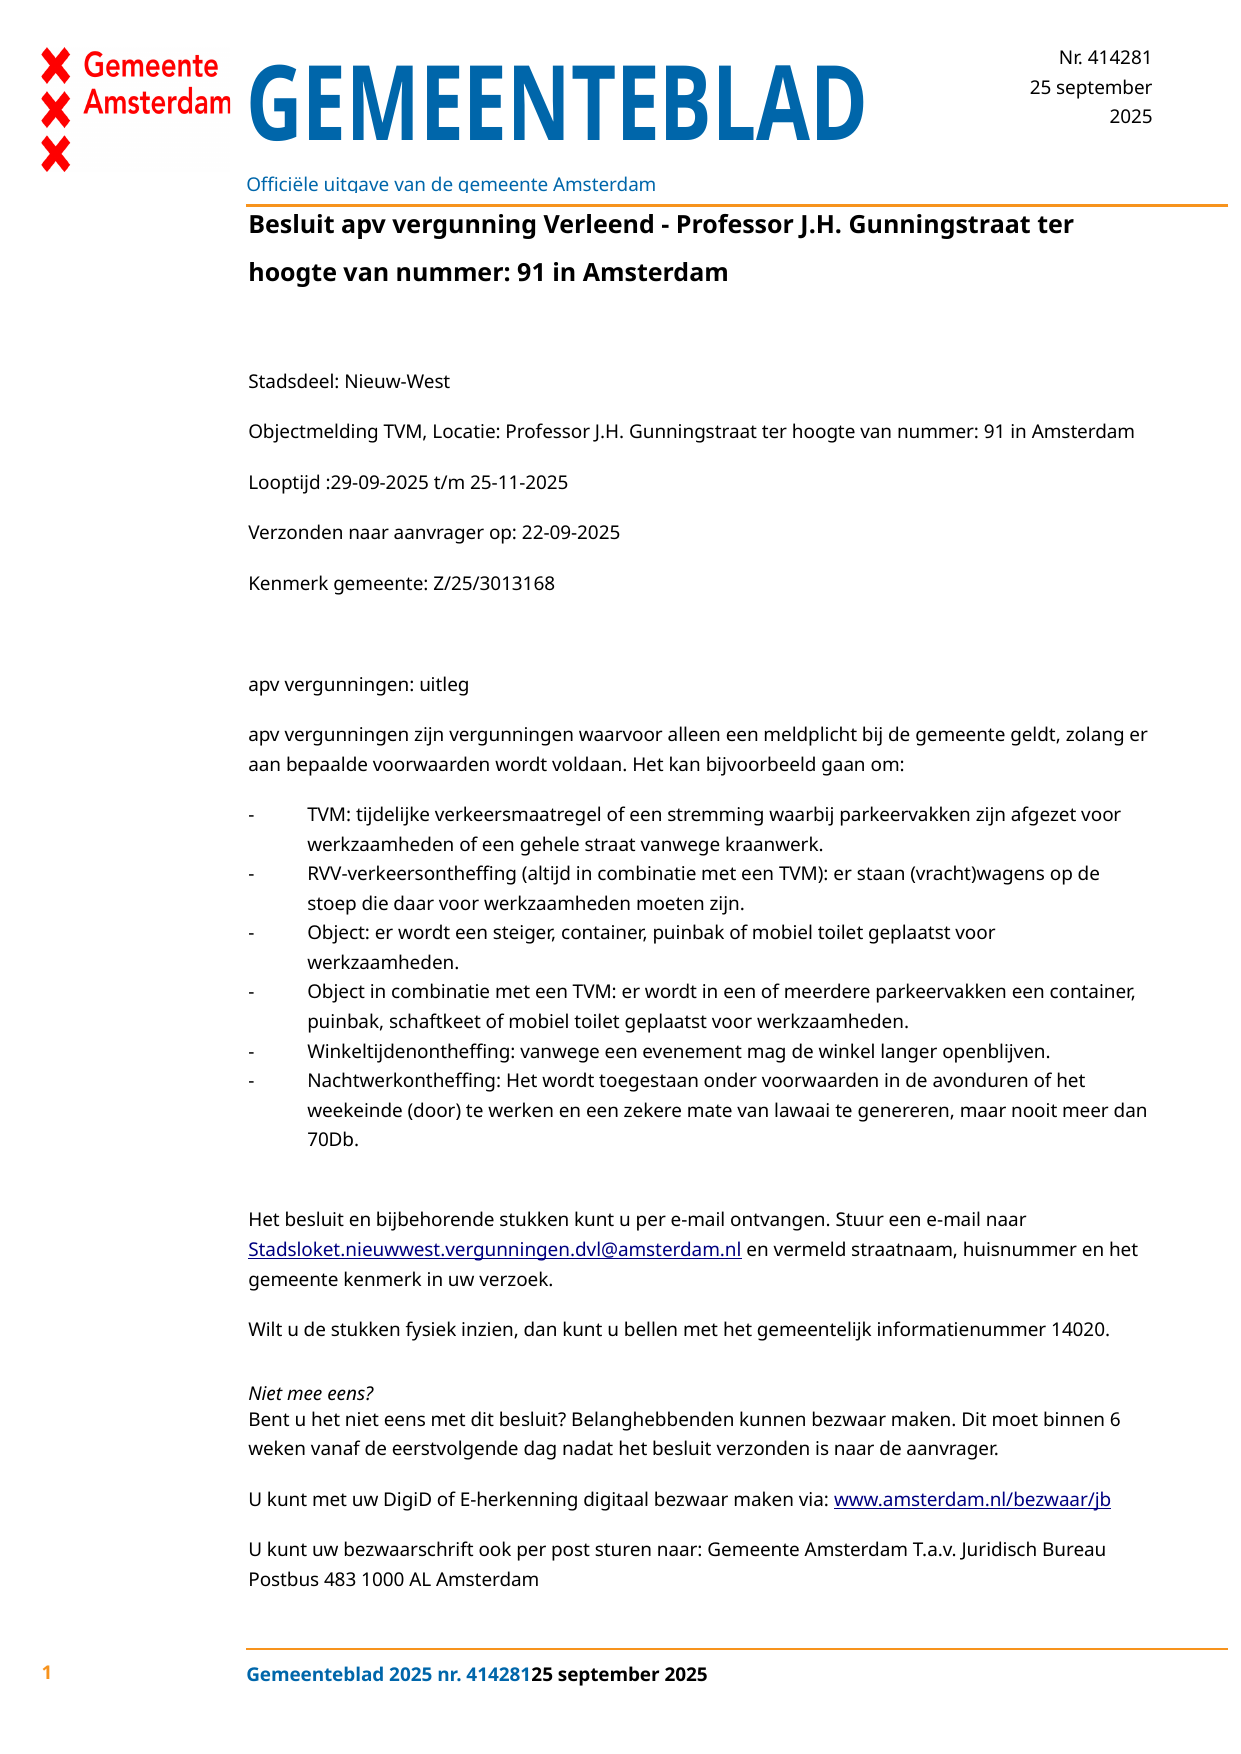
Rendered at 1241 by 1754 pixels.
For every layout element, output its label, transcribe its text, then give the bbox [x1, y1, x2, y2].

text apv vergunningen: uitleg [248, 671, 1152, 697]
picture [41, 47, 231, 172]
list Object in combinatie met een TVM: er wordt in een of meerdere parkeervakken een container, puinbak, schaftkeet of mobiel toilet geplaatst voor werkzaamheden. [248, 979, 1152, 1034]
text Het besluit en bijbehorende stukken kunt u per e-mail ontvangen. Stuur een e-mail naar Stadsloket.nieuwwest.vergunningen.dvl@amsterdam.nl en vermeld straatnaam, huisnummer en het gemeente kenmerk in uw verzoek. [248, 1207, 1152, 1292]
text U kunt met uw DigiD of E-herkenning digitaal bezwaar maken via: www.amsterdam.nl/bezwaar/jb [248, 1486, 1152, 1512]
text apv vergunningen zijn vergunningen waarvoor alleen een meldplicht bij de gemeente geldt, zolang er aan bepaalde voorwaarden wordt voldaan. Het kan bijvoorbeeld gaan om: [248, 721, 1152, 777]
text Looptijd :29-09-2025 t/m 25-11-2025 [248, 469, 1152, 495]
text Verzonden naar aanvrager op: 22-09-2025 [248, 519, 1152, 545]
text Bent u het niet eens met dit besluit? Belanghebbenden kunnen bezwaar maken. Dit moet binnen 6 weken vanaf de eerstvolgende dag nadat het besluit verzonden is naar de aanvrager. [248, 1406, 1152, 1461]
text Stadsdeel: Nieuw-West [248, 368, 1152, 394]
list Object: er wordt een steiger, container, puinbak of mobiel toilet geplaatst voor werkzaamheden. [248, 919, 1152, 975]
text Besluit apv vergunning Verleend - Professor J.H. Gunningstraat ter hoogte van nummer: 91 in Amsterdam [248, 207, 1152, 288]
list TVM: tijdelijke verkeersmaatregel of een stremming waarbij parkeervakken zijn afgezet voor werkzaamheden of een gehele straat vanwege kraanwerk. [248, 801, 1152, 857]
text Objectmelding TVM, Locatie: Professor J.H. Gunningstraat ter hoogte van nummer: 91 in Amsterdam [248, 419, 1152, 444]
text Niet mee eens? [248, 1380, 1152, 1406]
text Wilt u de stukken fysiek inzien, dan kunt u bellen met het gemeentelijk informatienummer 14020. [248, 1316, 1152, 1342]
list Nachtwerkontheffing: Het wordt toegestaan onder voorwaarden in de avonduren of het weekeinde (door) te werken en een zekere mate van lawaai te genereren, maar nooit meer dan 70Db. [248, 1067, 1152, 1152]
list RVV-verkeersontheffing (altijd in combinatie met een TVM): er staan (vracht)wagens op de stoep die daar voor werkzaamheden moeten zijn. [248, 860, 1152, 916]
text U kunt uw bezwaarschrift ook per post sturen naar: Gemeente Amsterdam T.a.v. Juridisch Bureau Postbus 483 1000 AL Amsterdam [248, 1536, 1152, 1592]
text Kenmerk gemeente: Z/25/3013168 [248, 570, 1152, 596]
list Winkeltijdenontheffing: vanwege een evenement mag de winkel langer openblijven. [248, 1038, 1152, 1064]
